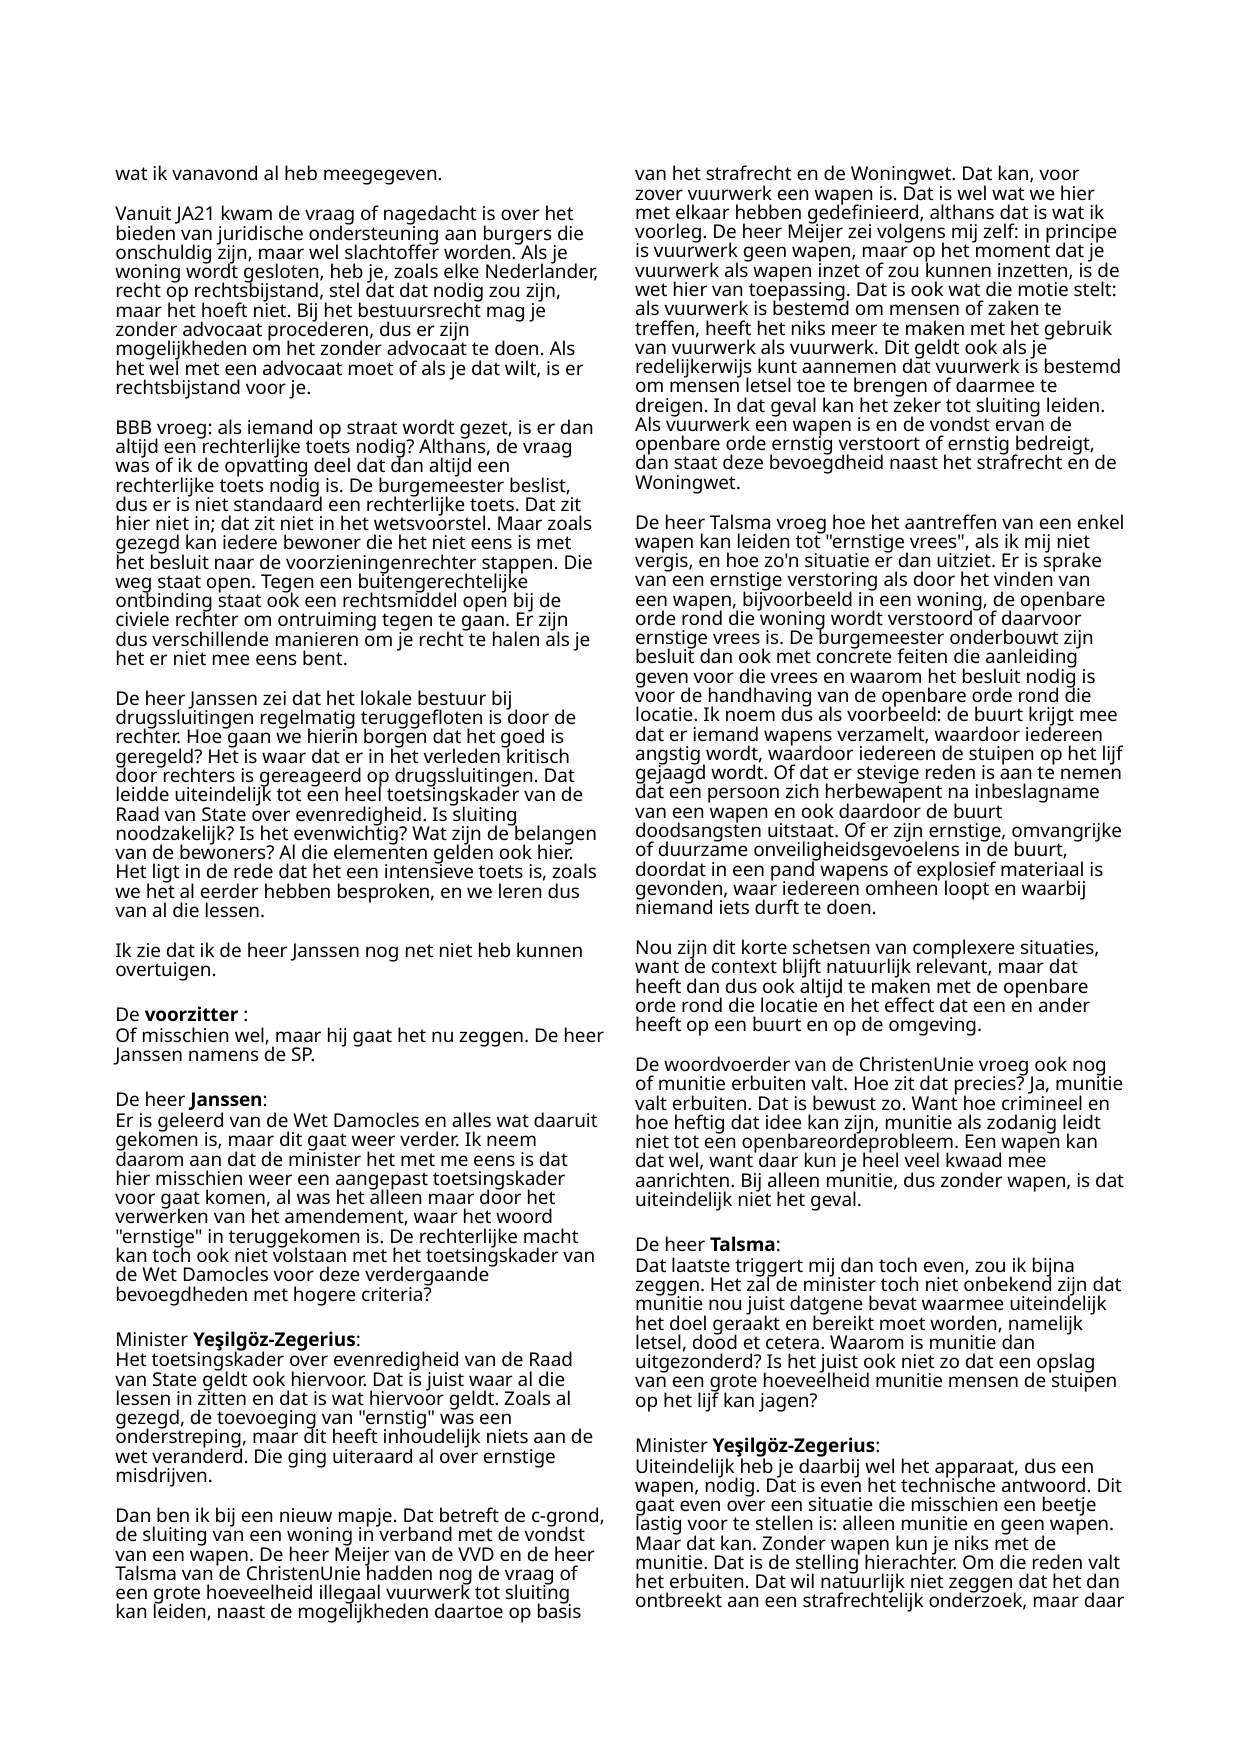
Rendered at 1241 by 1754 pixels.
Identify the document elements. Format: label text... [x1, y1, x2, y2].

text De woordvoerder van de ChristenUnie vroeg ook nog of munitie erbuiten valt. Hoe zit dat precies? Ja, munitie valt erbuiten. Dat is bewust zo. Want hoe crimineel en hoe heftig dat idee kan zijn, munitie als zodanig leidt niet tot een openbareordeprobleem. Een wapen kan dat wel, want daar kun je heel veel kwaad mee aanrichten. Bij alleen munitie, dus zonder wapen, is dat uiteindelijk niet het geval. [635, 1056, 1125, 1210]
text van het strafrecht en de Woningwet. Dat kan, voor zover vuurwerk een wapen is. Dat is wel wat we hier met elkaar hebben gedefinieerd, althans dat is wat ik voorleg. De heer Meijer zei volgens mij zelf: in principe is vuurwerk geen wapen, maar op het moment dat je vuurwerk als wapen inzet of zou kunnen inzetten, is de wet hier van toepassing. Dat is ook wat die motie stelt: als vuurwerk is bestemd om mensen of zaken te treffen, heeft het niks meer te maken met het gebruik van vuurwerk als vuurwerk. Dit geldt ook als je redelijkerwijs kunt aannemen dat vuurwerk is bestemd om mensen letsel toe te brengen of daarmee te dreigen. In dat geval kan het zeker tot sluiting leiden. Als vuurwerk een wapen is en de vondst ervan de openbare orde ernstig verstoort of ernstig bedreigt, dan staat deze bevoegdheid naast het strafrecht en de Woningwet. [635, 165, 1125, 493]
text Minister Yeşilgöz-Zegerius: [115, 1326, 605, 1351]
text Er is geleerd van de Wet Damocles en alles wat daaruit gekomen is, maar dit gaat weer verder. Ik neem daarom aan dat de minister het met me eens is dat hier misschien weer een aangepast toetsingskader voor gaat komen, al was het alleen maar door het verwerken van het amendement, waar het woord "ernstige" in teruggekomen is. De rechterlijke macht kan toch ook niet volstaan met het toetsingskader van de Wet Damocles voor deze verdergaande bevoegdheden met hogere criteria? [115, 1112, 605, 1305]
text Of misschien wel, maar hij gaat het nu zeggen. De heer Janssen namens de SP. [115, 1027, 605, 1066]
text De voorzitter : [115, 1001, 605, 1027]
text Uiteindelijk heb je daarbij wel het apparaat, dus een wapen, nodig. Dat is even het technische antwoord. Dit gaat even over een situatie die misschien een beetje lastig voor te stellen is: alleen munitie en geen wapen. Maar dat kan. Zonder wapen kun je niks met de munitie. Dat is de stelling hierachter. Om die reden valt het erbuiten. Dat wil natuurlijk niet zeggen dat het dan ontbreekt aan een strafrechtelijk onderzoek, maar daar [635, 1458, 1125, 1612]
text Nou zijn dit korte schetsen van complexere situaties, want de context blijft natuurlijk relevant, maar dat heeft dan dus ook altijd te maken met de openbare orde rond die locatie en het effect dat een en ander heeft op een buurt en op de omgeving. [635, 939, 1125, 1035]
text wat ik vanavond al heb meegegeven. [115, 165, 605, 184]
text Minister Yeşilgöz-Zegerius: [635, 1432, 1125, 1458]
text De heer Talsma: [635, 1231, 1125, 1257]
text Dat laatste triggert mij dan toch even, zou ik bijna zeggen. Het zal de minister toch niet onbekend zijn dat munitie nou juist datgene bevat waarmee uiteindelijk het doel geraakt en bereikt moet worden, namelijk letsel, dood et cetera. Waarom is munitie dan uitgezonderd? Is het juist ook niet zo dat een opslag van een grote hoeveelheid munitie mensen de stuipen op het lijf kan jagen? [635, 1257, 1125, 1411]
text Vanuit JA21 kwam de vraag of nagedacht is over het bieden van juridische ondersteuning aan burgers die onschuldig zijn, maar wel slachtoffer worden. Als je woning wordt gesloten, heb je, zoals elke Nederlander, recht op rechtsbijstand, stel dat dat nodig zou zijn, maar het hoeft niet. Bij het bestuursrecht mag je zonder advocaat procederen, dus er zijn mogelijkheden om het zonder advocaat te doen. Als het wel met een advocaat moet of als je dat wilt, is er rechtsbijstand voor je. [115, 205, 605, 398]
text Ik zie dat ik de heer Janssen nog net niet heb kunnen overtuigen. [115, 942, 605, 981]
text Dan ben ik bij een nieuw mapje. Dat betreft de c-grond, de sluiting van een woning in verband met de vondst van een wapen. De heer Meijer van de VVD en de heer Talsma van de ChristenUnie hadden nog de vraag of een grote hoeveelheid illegaal vuurwerk tot sluiting kan leiden, naast de mogelijkheden daartoe op basis [115, 1507, 605, 1623]
text De heer Janssen zei dat het lokale bestuur bij drugssluitingen regelmatig teruggefloten is door de rechter. Hoe gaan we hierin borgen dat het goed is geregeld? Het is waar dat er in het verleden kritisch door rechters is gereageerd op drugssluitingen. Dat leidde uiteindelijk tot een heel toetsingskader van de Raad van State over evenredigheid. Is sluiting noodzakelijk? Is het evenwichtig? Wat zijn de belangen van de bewoners? Al die elementen gelden ook hier. Het ligt in de rede dat het een intensieve toets is, zoals we het al eerder hebben besproken, en we leren dus van al die lessen. [115, 690, 605, 921]
text De heer Janssen: [115, 1086, 605, 1112]
text BBB vroeg: als iemand op straat wordt gezet, is er dan altijd een rechterlijke toets nodig? Althans, de vraag was of ik de opvatting deel dat dan altijd een rechterlijke toets nodig is. De burgemeester beslist, dus er is niet standaard een rechterlijke toets. Dat zit hier niet in; dat zit niet in het wetsvoorstel. Maar zoals gezegd kan iedere bewoner die het niet eens is met het besluit naar de voorzieningenrechter stappen. Die weg staat open. Tegen een buitengerechtelijke ontbinding staat ook een rechtsmiddel open bij de civiele rechter om ontruiming tegen te gaan. Er zijn dus verschillende manieren om je recht te halen als je het er niet mee eens bent. [115, 419, 605, 669]
text Het toetsingskader over evenredigheid van de Raad van State geldt ook hiervoor. Dat is juist waar al die lessen in zitten en dat is wat hiervoor geldt. Zoals al gezegd, de toevoeging van "ernstig" was een onderstreping, maar dit heeft inhoudelijk niets aan de wet veranderd. Die ging uiteraard al over ernstige misdrijven. [115, 1351, 605, 1486]
text De heer Talsma vroeg hoe het aantreffen van een enkel wapen kan leiden tot "ernstige vrees", als ik mij niet vergis, en hoe zo'n situatie er dan uitziet. Er is sprake van een ernstige verstoring als door het vinden van een wapen, bijvoorbeeld in een woning, de openbare orde rond die woning wordt verstoord of daarvoor ernstige vrees is. De burgemeester onderbouwt zijn besluit dan ook met concrete feiten die aanleiding geven voor die vrees en waarom het besluit nodig is voor de handhaving van de openbare orde rond die locatie. Ik noem dus als voorbeeld: de buurt krijgt mee dat er iemand wapens verzamelt, waardoor iedereen angstig wordt, waardoor iedereen de stuipen op het lijf gejaagd wordt. Of dat er stevige reden is aan te nemen dat een persoon zich herbewapent na inbeslagname van een wapen en ook daardoor de buurt doodsangsten uitstaat. Of er zijn ernstige, omvangrijke of duurzame onveiligheidsgevoelens in de buurt, doordat in een pand wapens of explosief materiaal is gevonden, waar iedereen omheen loopt en waarbij niemand iets durft te doen. [635, 514, 1125, 918]
